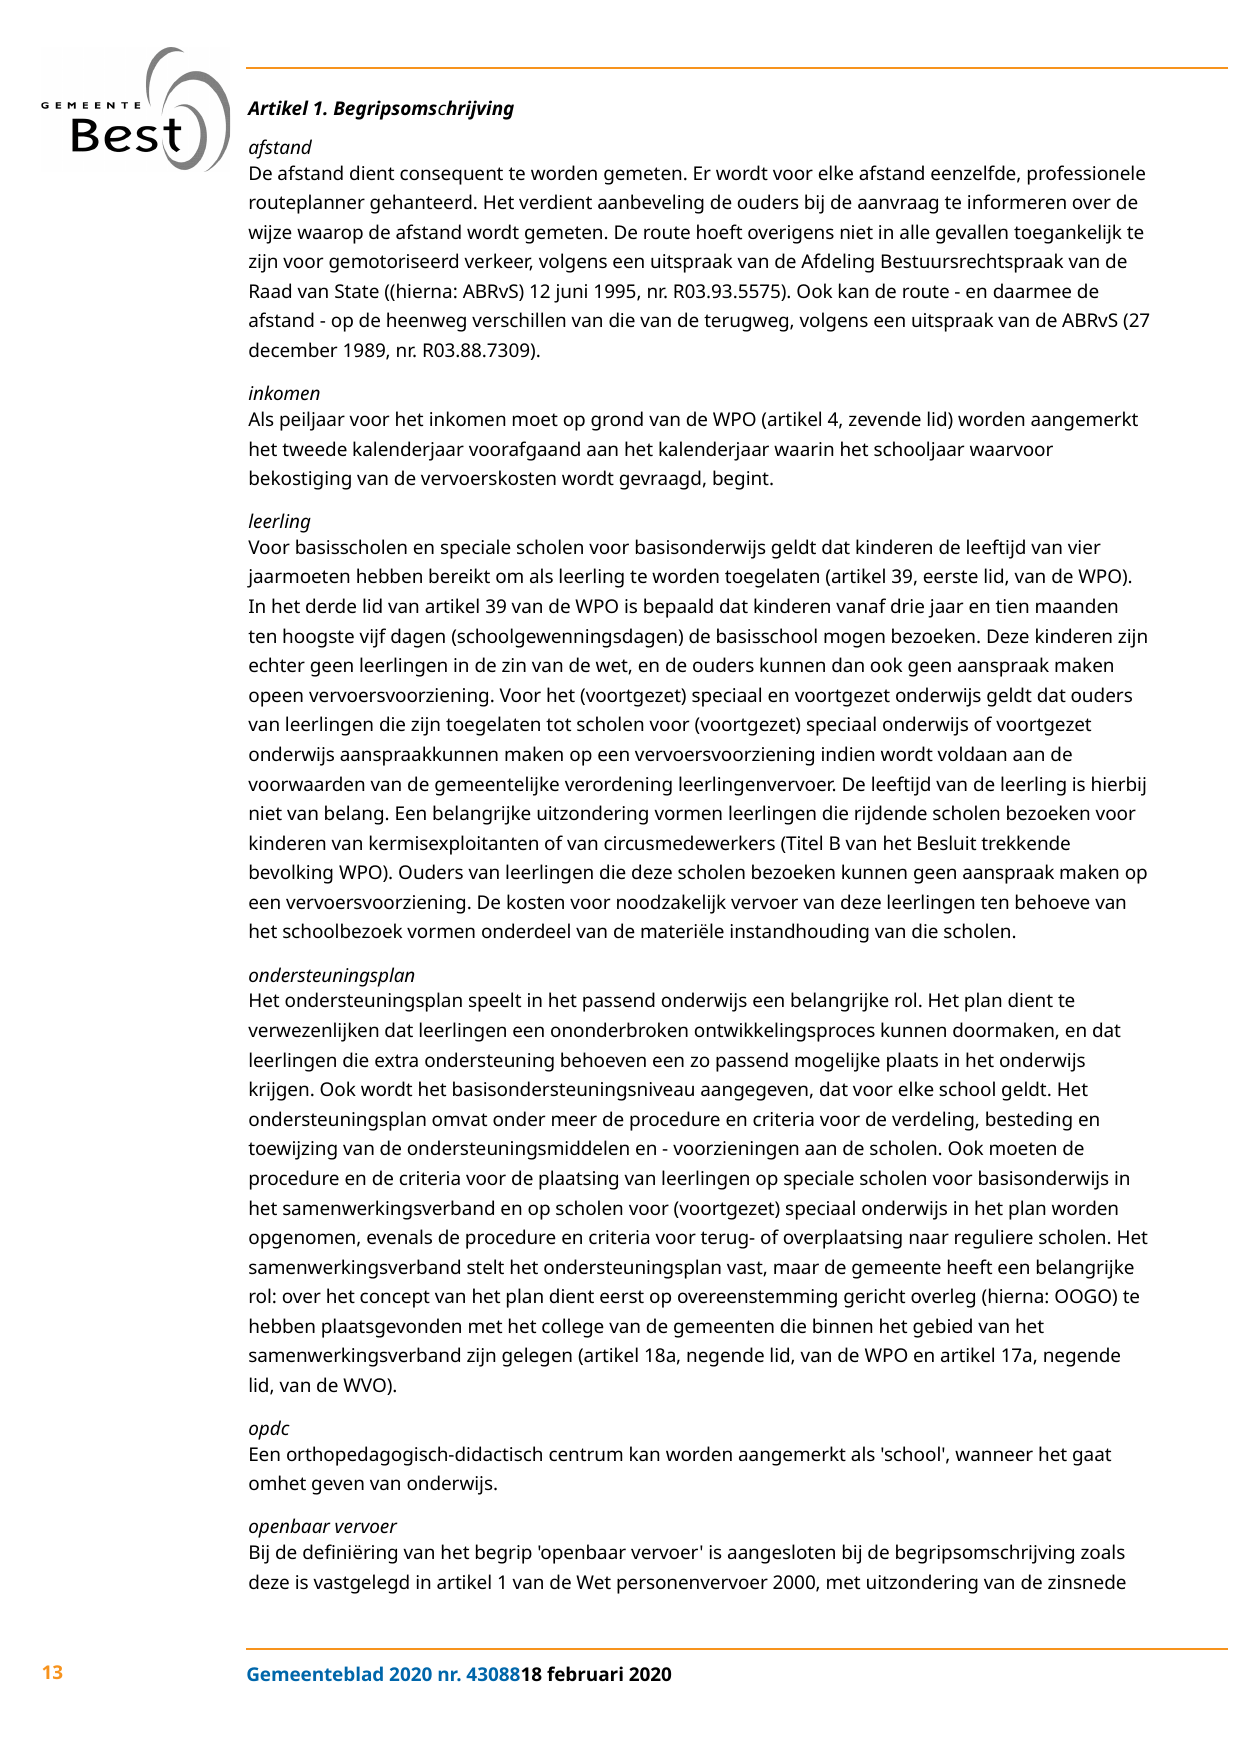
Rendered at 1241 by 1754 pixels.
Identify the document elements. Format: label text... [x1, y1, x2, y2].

text openbaar vervoer [248, 1514, 1152, 1539]
text Als peiljaar voor het inkomen moet op grond van de WPO (artikel 4, zevende lid) worden aangemerkt het tweede kalenderjaar voorafgaand aan het kalenderjaar waarin het schooljaar waarvoor bekostiging van de vervoerskosten wordt gevraagd, begint. [248, 406, 1152, 491]
text inkomen [248, 380, 1152, 406]
picture [41, 47, 231, 172]
text afstand [248, 134, 1152, 160]
text ondersteuningsplan [248, 962, 1152, 988]
text Voor basisscholen en speciale scholen voor basisonderwijs geldt dat kinderen de leeftijd van vier jaarmoeten hebben bereikt om als leerling te worden toegelaten (artikel 39, eerste lid, van de WPO). In het derde lid van artikel 39 van de WPO is bepaald dat kinderen vanaf drie jaar en tien maanden ten hoogste vijf dagen (schoolgewenningsdagen) de basisschool mogen bezoeken. Deze kinderen zijn echter geen leerlingen in de zin van de wet, en de ouders kunnen dan ook geen aanspraak maken opeen vervoersvoorziening. Voor het (voortgezet) speciaal en voortgezet onderwijs geldt dat ouders van leerlingen die zijn toegelaten tot scholen voor (voortgezet) speciaal onderwijs of voortgezet onderwijs aanspraakkunnen maken op een vervoersvoorziening indien wordt voldaan aan de voorwaarden van de gemeentelijke verordening leerlingenvervoer. De leeftijd van de leerling is hierbij niet van belang. Een belangrijke uitzondering vormen leerlingen die rijdende scholen bezoeken voor kinderen van kermisexploitanten of van circusmedewerkers (Titel B van het Besluit trekkende bevolking WPO). Ouders van leerlingen die deze scholen bezoeken kunnen geen aanspraak maken op een vervoersvoorziening. De kosten voor noodzakelijk vervoer van deze leerlingen ten behoeve van het schoolbezoek vormen onderdeel van de materiële instandhouding van die scholen. [248, 534, 1152, 944]
text Artikel 1. Begripsomschrijving [248, 95, 1152, 121]
text opdc [248, 1415, 1152, 1441]
text leerling [248, 508, 1152, 534]
text Een orthopedagogisch-didactisch centrum kan worden aangemerkt als 'school', wanneer het gaat omhet geven van onderwijs. [248, 1441, 1152, 1496]
text Bij de definiëring van het begrip 'openbaar vervoer' is aangesloten bij de begripsomschrijving zoals deze is vastgelegd in artikel 1 van de Wet personenvervoer 2000, met uitzondering van de zinsnede [248, 1539, 1152, 1595]
text De afstand dient consequent te worden gemeten. Er wordt voor elke afstand eenzelfde, professionele routeplanner gehanteerd. Het verdient aanbeveling de ouders bij de aanvraag te informeren over de wijze waarop de afstand wordt gemeten. De route hoeft overigens niet in alle gevallen toegankelijk te zijn voor gemotoriseerd verkeer, volgens een uitspraak van de Afdeling Bestuursrechtspraak van de Raad van State ((hierna: ABRvS) 12 juni 1995, nr. R03.93.5575). Ook kan de route - en daarmee de afstand - op de heenweg verschillen van die van de terugweg, volgens een uitspraak van de ABRvS (27 december 1989, nr. R03.88.7309). [248, 160, 1152, 363]
text Het ondersteuningsplan speelt in het passend onderwijs een belangrijke rol. Het plan dient te verwezenlijken dat leerlingen een ononderbroken ontwikkelingsproces kunnen doormaken, en dat leerlingen die extra ondersteuning behoeven een zo passend mogelijke plaats in het onderwijs krijgen. Ook wordt het basisondersteuningsniveau aangegeven, dat voor elke school geldt. Het ondersteuningsplan omvat onder meer de procedure en criteria voor de verdeling, besteding en toewijzing van de ondersteuningsmiddelen en - voorzieningen aan de scholen. Ook moeten de procedure en de criteria voor de plaatsing van leerlingen op speciale scholen voor basisonderwijs in het samenwerkingsverband en op scholen voor (voortgezet) speciaal onderwijs in het plan worden opgenomen, evenals de procedure en criteria voor terug- of overplaatsing naar reguliere scholen. Het samenwerkingsverband stelt het ondersteuningsplan vast, maar de gemeente heeft een belangrijke rol: over het concept van het plan dient eerst op overeenstemming gericht overleg (hierna: OOGO) te hebben plaatsgevonden met het college van de gemeenten die binnen het gebied van het samenwerkingsverband zijn gelegen (artikel 18a, negende lid, van de WPO en artikel 17a, negende lid, van de WVO). [248, 988, 1152, 1398]
